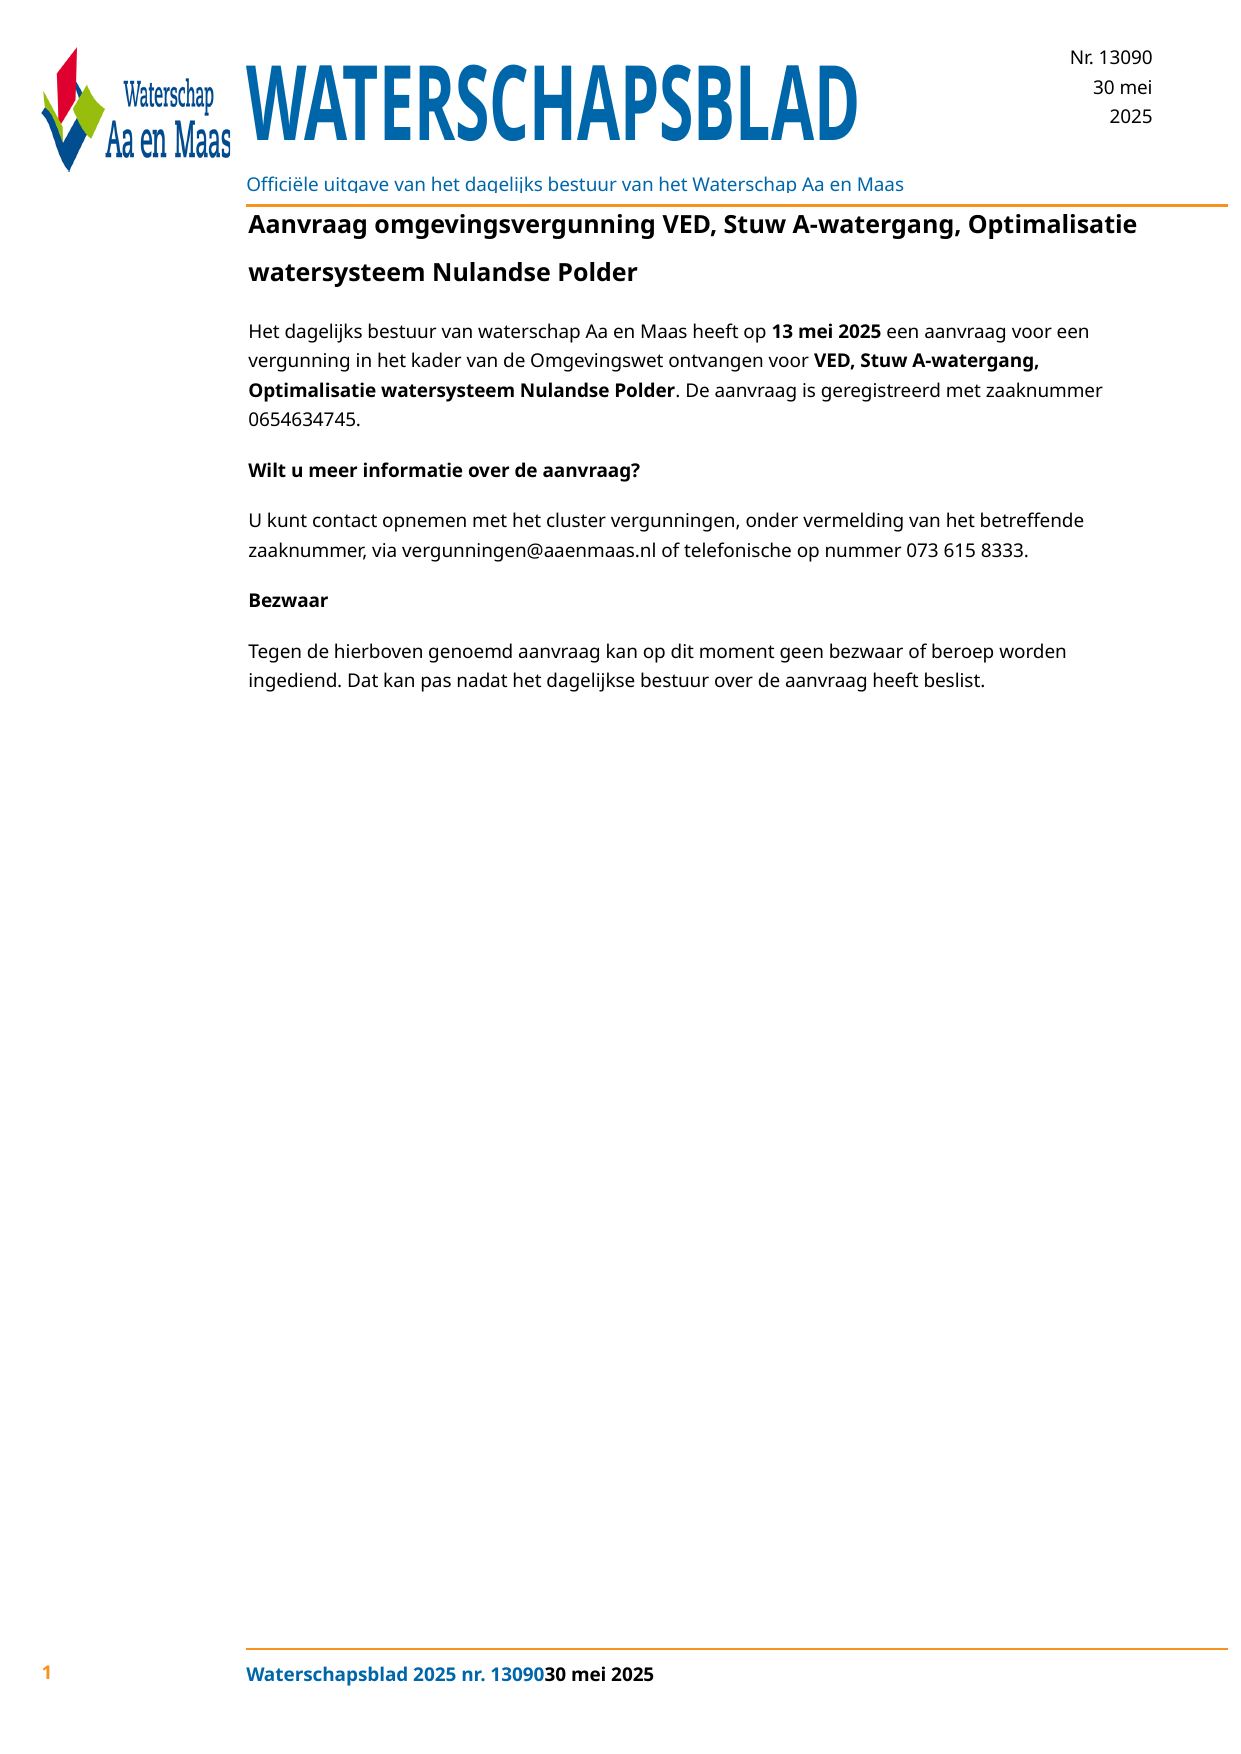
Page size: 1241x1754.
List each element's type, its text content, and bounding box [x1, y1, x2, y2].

text Aanvraag omgevingsvergunning VED, Stuw A-watergang, Optimalisatie watersysteem Nulandse Polder [248, 207, 1152, 288]
picture [41, 47, 231, 172]
text Het dagelijks bestuur van waterschap Aa en Maas heeft op 13 mei 2025 een aanvraag voor een vergunning in het kader van de Omgevingswet ontvangen voor VED, Stuw A-watergang, Optimalisatie watersysteem Nulandse Polder. De aanvraag is geregistreerd met zaaknummer 0654634745. [248, 318, 1152, 432]
text Wilt u meer informatie over de aanvraag? [248, 457, 1152, 483]
text Bezwaar [248, 587, 1152, 613]
text U kunt contact opnemen met het cluster vergunningen, onder vermelding van het betreffende zaaknummer, via vergunningen@aaenmaas.nl of telefonische op nummer 073 615 8333. [248, 507, 1152, 563]
text Tegen de hierboven genoemd aanvraag kan op dit moment geen bezwaar of beroep worden ingediend. Dat kan pas nadat het dagelijkse bestuur over de aanvraag heeft beslist. [248, 638, 1152, 693]
